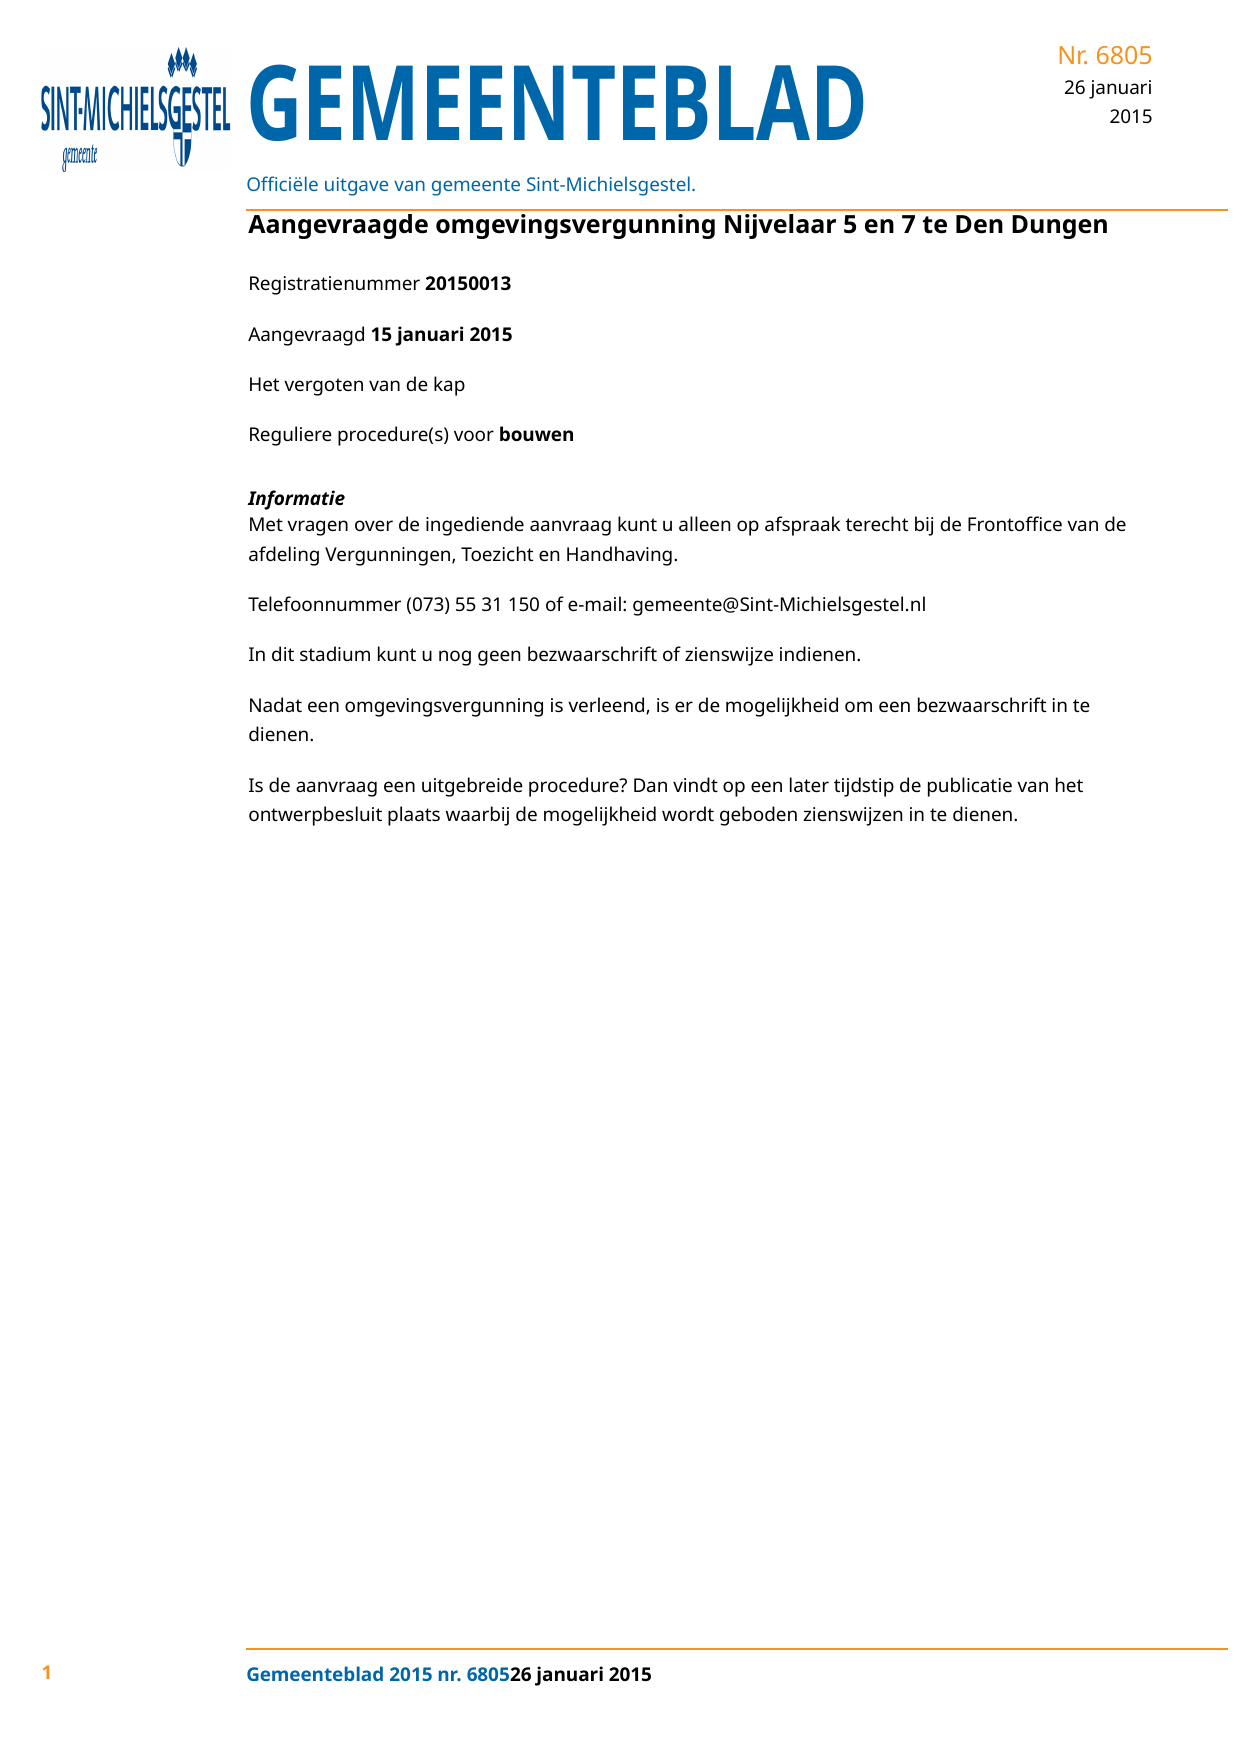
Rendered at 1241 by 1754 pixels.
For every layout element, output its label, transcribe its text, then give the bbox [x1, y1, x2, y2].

text Is de aanvraag een uitgebreide procedure? Dan vindt op een later tijdstip de publicatie van het ontwerpbesluit plaats waarbij de mogelijkheid wordt geboden zienswijzen in te dienen. [248, 772, 1152, 827]
text Telefoonnummer (073) 55 31 150 of e-mail: gemeente@Sint-Michielsgestel.nl [248, 591, 1152, 617]
text Nadat een omgevingsvergunning is verleend, is er de mogelijkheid om een bezwaarschrift in te dienen. [248, 692, 1152, 747]
text Het vergoten van de kap [248, 371, 1152, 397]
text Aangevraagde omgevingsvergunning Nijvelaar 5 en 7 te Den Dungen [248, 211, 1152, 241]
text Informatie [248, 486, 1152, 511]
text Aangevraagd 15 januari 2015 [248, 321, 1152, 346]
text In dit stadium kunt u nog geen bezwaarschrift of zienswijze indienen. [248, 642, 1152, 667]
text Met vragen over de ingediende aanvraag kunt u alleen op afspraak terecht bij de Frontoffice van de afdeling Vergunningen, Toezicht en Handhaving. [248, 511, 1152, 567]
picture [41, 47, 231, 172]
text Registratienummer 20150013 [248, 270, 1152, 296]
text Reguliere procedure(s) voor bouwen [248, 422, 1152, 447]
